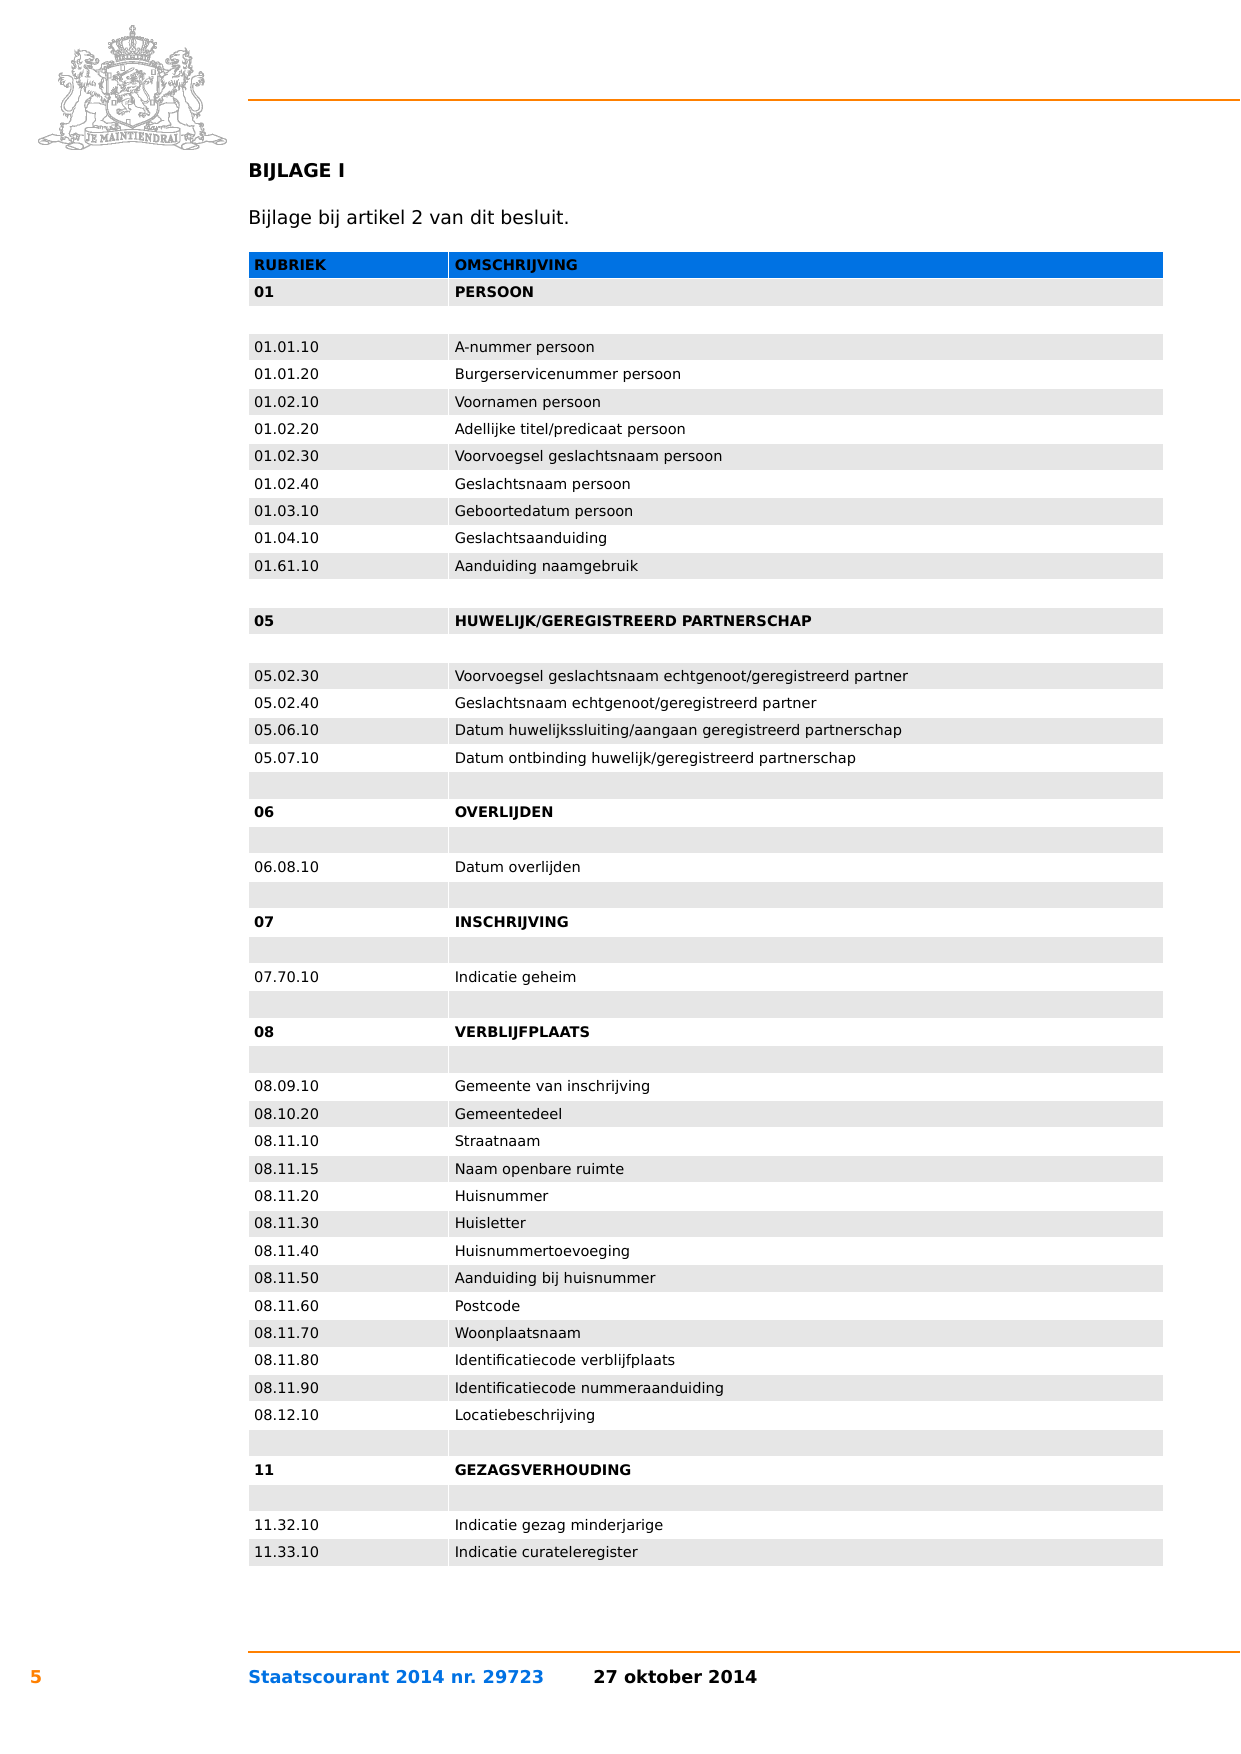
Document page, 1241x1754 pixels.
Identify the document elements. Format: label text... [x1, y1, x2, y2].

table_cell 08.11.40 [249, 1238, 448, 1264]
table_header RUBRIEK [249, 252, 448, 278]
table_cell Identificatiecode nummeraanduiding [449, 1375, 1163, 1401]
table_cell 08.11.80 [249, 1348, 448, 1374]
table_cell [249, 1430, 448, 1456]
table_cell 01.02.40 [249, 471, 448, 497]
table_cell 08 [249, 1019, 448, 1045]
table_cell Postcode [449, 1293, 1163, 1319]
table_cell [249, 581, 448, 607]
table_cell Aanduiding bij huisnummer [449, 1265, 1163, 1292]
table_cell [249, 991, 448, 1018]
table_cell 11.33.10 [249, 1539, 448, 1566]
table_cell Woonplaatsnaam [449, 1320, 1163, 1347]
table_cell Gemeentedeel [449, 1101, 1163, 1127]
table_cell 01.01.20 [249, 361, 448, 388]
table_header OMSCHRIJVING [449, 252, 1163, 278]
table_cell [449, 772, 1163, 799]
table_cell Geslachtsnaam persoon [449, 471, 1163, 497]
table_cell [449, 991, 1163, 1018]
table_cell 01.02.10 [249, 389, 448, 415]
table_cell 01.03.10 [249, 498, 448, 525]
table_cell [249, 772, 448, 799]
table_cell Voorvoegsel geslachtsnaam echtgenoot/geregistreerd partner [449, 663, 1163, 689]
table_cell 08.11.50 [249, 1265, 448, 1292]
table_cell [249, 1046, 448, 1073]
table_cell 07.70.10 [249, 964, 448, 990]
table_cell 01.04.10 [249, 526, 448, 552]
table_cell 08.11.30 [249, 1211, 448, 1237]
table_cell Indicatie geheim [449, 964, 1163, 990]
table_cell 01.02.30 [249, 444, 448, 470]
table_cell [449, 307, 1163, 333]
table_cell 08.12.10 [249, 1403, 448, 1429]
table_cell Datum ontbinding huwelijk/geregistreerd partnerschap [449, 745, 1163, 771]
table_cell 06.08.10 [249, 855, 448, 881]
table_cell 08.11.70 [249, 1320, 448, 1347]
table_cell 01.02.20 [249, 416, 448, 442]
text Bijlage bij artikel 2 van dit besluit. [248, 207, 1163, 229]
table_cell 01 [249, 279, 448, 306]
table_cell 11 [249, 1457, 448, 1483]
table_cell 05.06.10 [249, 718, 448, 744]
table_cell Voornamen persoon [449, 389, 1163, 415]
table_cell Gemeente van inschrijving [449, 1074, 1163, 1100]
table_cell [249, 307, 448, 333]
table_cell Voorvoegsel geslachtsnaam persoon [449, 444, 1163, 470]
table_cell PERSOON [449, 279, 1163, 306]
table_cell 08.11.90 [249, 1375, 448, 1401]
table_cell [449, 937, 1163, 963]
table_cell 08.09.10 [249, 1074, 448, 1100]
table_cell [449, 581, 1163, 607]
table_cell [249, 1485, 448, 1511]
table_cell VERBLIJFPLAATS [449, 1019, 1163, 1045]
table_cell 01.01.10 [249, 334, 448, 360]
table_cell Indicatie gezag minderjarige [449, 1512, 1163, 1538]
table_cell 01.61.10 [249, 553, 448, 579]
table_cell [249, 882, 448, 908]
table_cell Naam openbare ruimte [449, 1156, 1163, 1182]
table_cell Huisnummertoevoeging [449, 1238, 1163, 1264]
table_cell Locatiebeschrijving [449, 1403, 1163, 1429]
table_cell 08.11.20 [249, 1183, 448, 1209]
subtitle BIJLAGE I [248, 160, 1163, 182]
table_cell Identificatiecode verblijfplaats [449, 1348, 1163, 1374]
table_cell 05 [249, 608, 448, 634]
table_cell HUWELIJK/GEREGISTREERD PARTNERSCHAP [449, 608, 1163, 634]
table_cell Datum huwelijkssluiting/aangaan geregistreerd partnerschap [449, 718, 1163, 744]
table_cell INSCHRIJVING [449, 909, 1163, 936]
table_cell Huisnummer [449, 1183, 1163, 1209]
table_cell GEZAGSVERHOUDING [449, 1457, 1163, 1483]
table_cell [449, 1485, 1163, 1511]
table_cell Adellijke titel/predicaat persoon [449, 416, 1163, 442]
table_cell [249, 827, 448, 853]
table_cell [249, 635, 448, 662]
table_cell Indicatie curateleregister [449, 1539, 1163, 1566]
table_cell [449, 1046, 1163, 1073]
table_cell A-nummer persoon [449, 334, 1163, 360]
table_cell 07 [249, 909, 448, 936]
table_cell 05.02.40 [249, 690, 448, 716]
table_cell Huisletter [449, 1211, 1163, 1237]
table_cell OVERLIJDEN [449, 800, 1163, 826]
table_cell Straatnaam [449, 1129, 1163, 1155]
table_cell Geslachtsaanduiding [449, 526, 1163, 552]
table_cell 08.11.60 [249, 1293, 448, 1319]
table_cell 08.10.20 [249, 1101, 448, 1127]
table_cell 05.07.10 [249, 745, 448, 771]
table_cell [449, 635, 1163, 662]
table_cell Geboortedatum persoon [449, 498, 1163, 525]
picture [38, 25, 227, 150]
table_cell 05.02.30 [249, 663, 448, 689]
table_cell Datum overlijden [449, 855, 1163, 881]
table_cell [449, 827, 1163, 853]
table_cell [449, 882, 1163, 908]
table_cell 08.11.10 [249, 1129, 448, 1155]
table_cell Geslachtsnaam echtgenoot/geregistreerd partner [449, 690, 1163, 716]
table_cell [449, 1430, 1163, 1456]
table_cell 08.11.15 [249, 1156, 448, 1182]
table_cell 11.32.10 [249, 1512, 448, 1538]
table_cell Aanduiding naamgebruik [449, 553, 1163, 579]
table_cell [249, 937, 448, 963]
table_cell Burgerservicenummer persoon [449, 361, 1163, 388]
table_cell 06 [249, 800, 448, 826]
